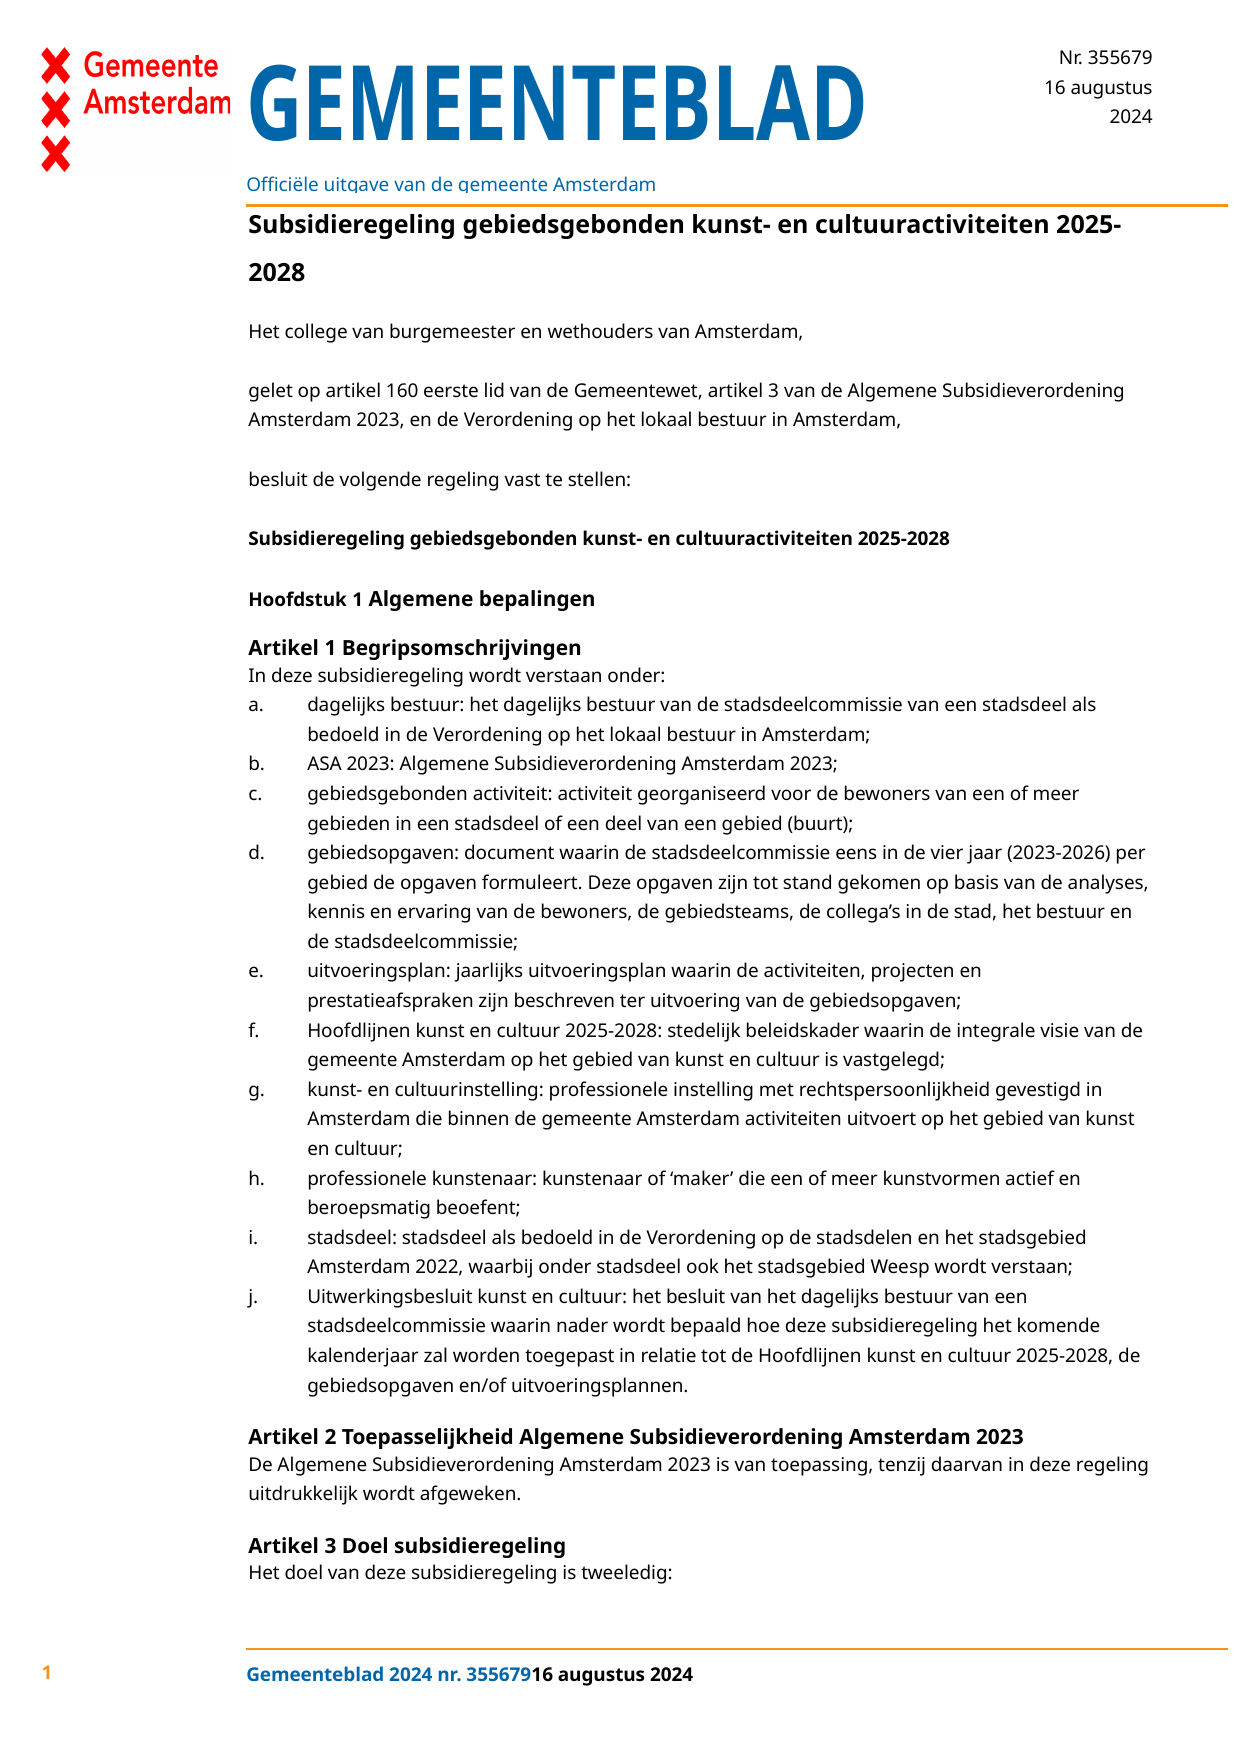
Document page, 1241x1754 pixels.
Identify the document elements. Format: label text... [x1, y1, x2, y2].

text Artikel 1 Begripsomschrijvingen [248, 633, 1152, 662]
text gelet op artikel 160 eerste lid van de Gemeentewet, artikel 3 van de Algemene Subsidieverordening Amsterdam 2023, en de Verordening op het lokaal bestuur in Amsterdam, [248, 377, 1152, 432]
text Het college van burgemeester en wethouders van Amsterdam, [248, 318, 1152, 344]
picture [41, 47, 231, 172]
list Hoofdlijnen kunst en cultuur 2025-2028: stedelijk beleidskader waarin de integrale visie van de gemeente Amsterdam op het gebied van kunst en cultuur is vastgelegd; [248, 1017, 1152, 1072]
text Het doel van deze subsidieregeling is tweeledig: [248, 1559, 1152, 1585]
text Artikel 3 Doel subsidieregeling [248, 1531, 1152, 1559]
list professionele kunstenaar: kunstenaar of ‘maker’ die een of meer kunstvormen actief en beroepsmatig beoefent; [248, 1165, 1152, 1220]
text De Algemene Subsidieverordening Amsterdam 2023 is van toepassing, tenzij daarvan in deze regeling uitdrukkelijk wordt afgeweken. [248, 1451, 1152, 1506]
list stadsdeel: stadsdeel als bedoeld in de Verordening op de stadsdelen en het stadsgebied Amsterdam 2022, waarbij onder stadsdeel ook het stadsgebied Weesp wordt verstaan; [248, 1224, 1152, 1279]
text besluit de volgende regeling vast te stellen: [248, 466, 1152, 492]
list gebiedsgebonden activiteit: activiteit georganiseerd voor de bewoners van een of meer gebieden in een stadsdeel of een deel van een gebied (buurt); [248, 780, 1152, 836]
list gebiedsopgaven: document waarin de stadsdeelcommissie eens in de vier jaar (2023-2026) per gebied de opgaven formuleert. Deze opgaven zijn tot stand gekomen op basis van de analyses, kennis en ervaring van de bewoners, de gebiedsteams, de collega’s in de stad, het bestuur en de stadsdeelcommissie; [248, 839, 1152, 954]
text Subsidieregeling gebiedsgebonden kunst- en cultuuractiviteiten 2025-2028 [248, 525, 1152, 551]
text In deze subsidieregeling wordt verstaan onder: [248, 662, 1152, 688]
list kunst- en cultuurinstelling: professionele instelling met rechtspersoonlijkheid gevestigd in Amsterdam die binnen de gemeente Amsterdam activiteiten uitvoert op het gebied van kunst en cultuur; [248, 1076, 1152, 1161]
text Hoofdstuk 1 Algemene bepalingen [248, 584, 1152, 613]
text Subsidieregeling gebiedsgebonden kunst- en cultuuractiviteiten 2025-2028 [248, 207, 1152, 288]
text Artikel 2 Toepasselijkheid Algemene Subsidieverordening Amsterdam 2023 [248, 1422, 1152, 1451]
list Uitwerkingsbesluit kunst en cultuur: het besluit van het dagelijks bestuur van een stadsdeelcommissie waarin nader wordt bepaald hoe deze subsidieregeling het komende kalenderjaar zal worden toegepast in relatie tot de Hoofdlijnen kunst en cultuur 2025-2028, de gebiedsopgaven en/of uitvoeringsplannen. [248, 1283, 1152, 1398]
list ASA 2023: Algemene Subsidieverordening Amsterdam 2023; [248, 751, 1152, 776]
list dagelijks bestuur: het dagelijks bestuur van de stadsdeelcommissie van een stadsdeel als bedoeld in de Verordening op het lokaal bestuur in Amsterdam; [248, 691, 1152, 747]
list uitvoeringsplan: jaarlijks uitvoeringsplan waarin de activiteiten, projecten en prestatieafspraken zijn beschreven ter uitvoering van de gebiedsopgaven; [248, 958, 1152, 1013]
